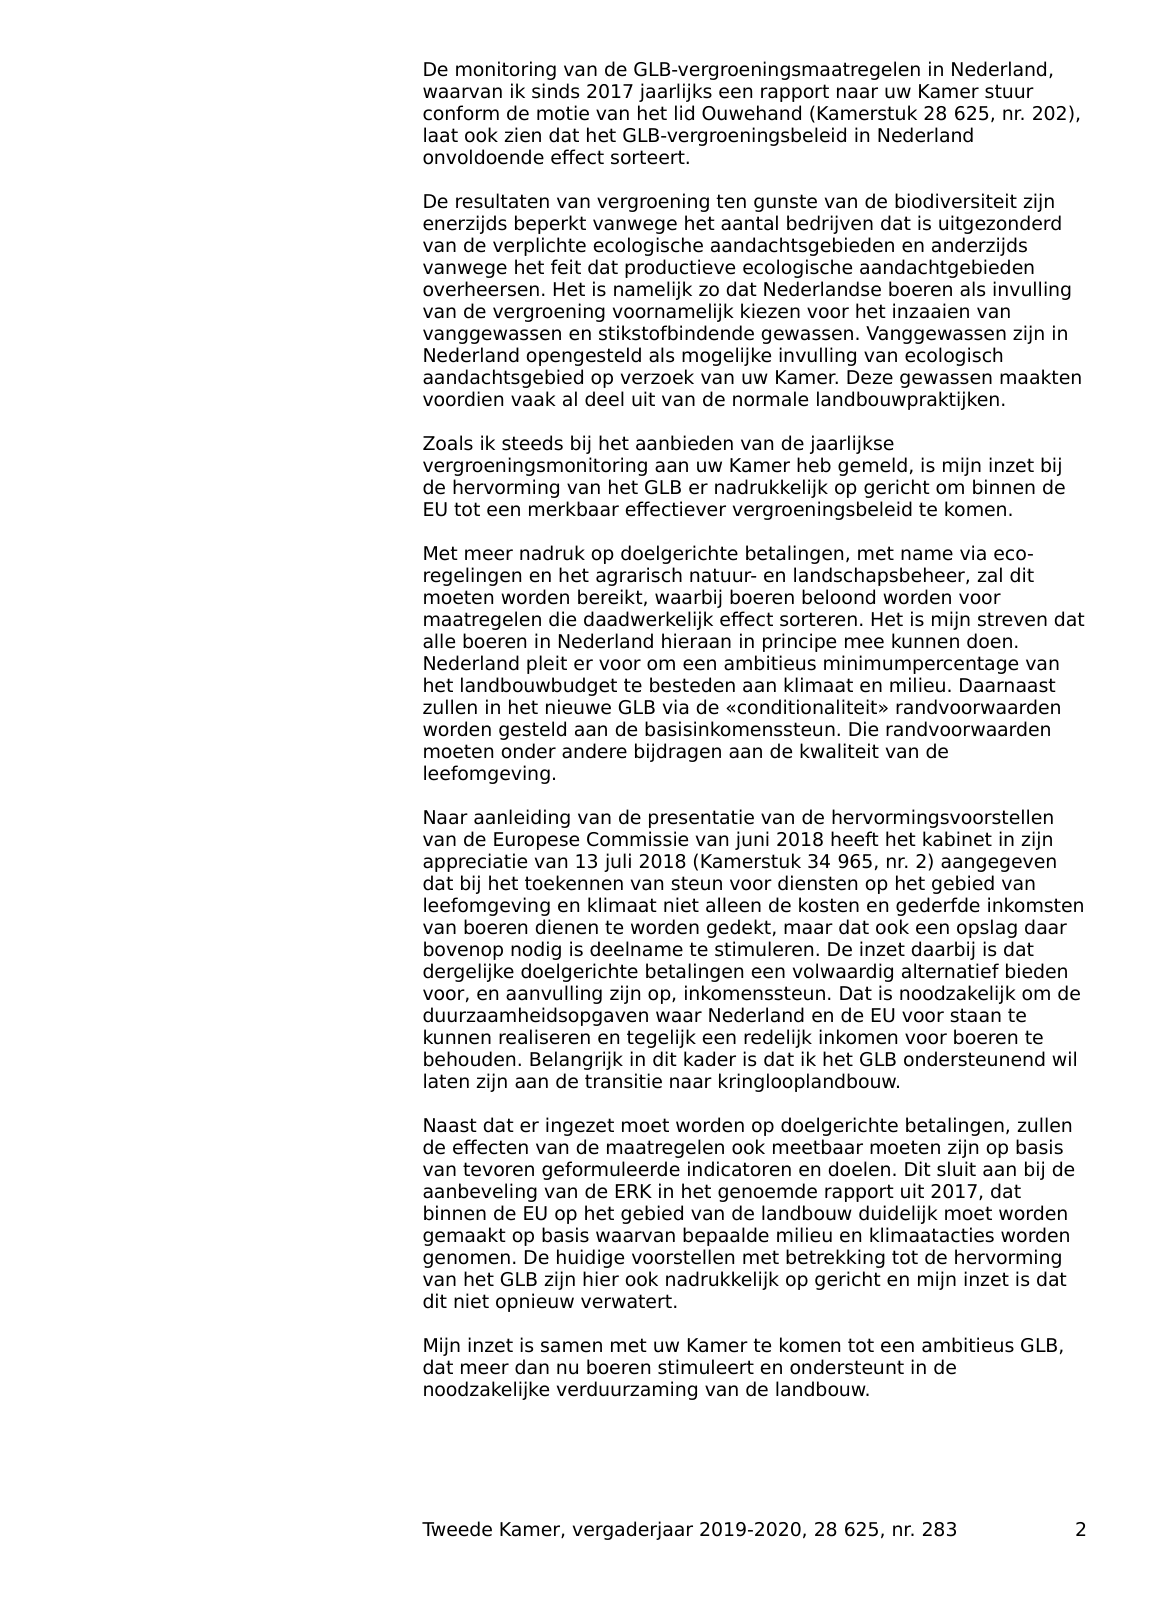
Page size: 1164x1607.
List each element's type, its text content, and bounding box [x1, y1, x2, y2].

text Met meer nadruk op doelgerichte betalingen, met name via eco-regelingen en het agrarisch natuur- en landschapsbeheer, zal dit moeten worden bereikt, waarbij boeren beloond worden voor maatregelen die daadwerkelijk effect sorteren. Het is mijn streven dat alle boeren in Nederland hieraan in principe mee kunnen doen. Nederland pleit er voor om een ambitieus minimumpercentage van het landbouwbudget te besteden aan klimaat en milieu. Daarnaast zullen in het nieuwe GLB via de «conditionaliteit» randvoorwaarden worden gesteld aan de basisinkomenssteun. Die randvoorwaarden moeten onder andere bijdragen aan de kwaliteit van de leefomgeving. [422, 543, 1087, 785]
text De resultaten van vergroening ten gunste van de biodiversiteit zijn enerzijds beperkt vanwege het aantal bedrijven dat is uitgezonderd van de verplichte ecologische aandachtsgebieden en anderzijds vanwege het feit dat productieve ecologische aandachtgebieden overheersen. Het is namelijk zo dat Nederlandse boeren als invulling van de vergroening voornamelijk kiezen voor het inzaaien van vanggewassen en stikstofbindende gewassen. Vanggewassen zijn in Nederland opengesteld als mogelijke invulling van ecologisch aandachtsgebied op verzoek van uw Kamer. Deze gewassen maakten voordien vaak al deel uit van de normale landbouwpraktijken. [422, 191, 1087, 411]
text Mijn inzet is samen met uw Kamer te komen tot een ambitieus GLB, dat meer dan nu boeren stimuleert en ondersteunt in de noodzakelijke verduurzaming van de landbouw. [422, 1335, 1087, 1401]
text Naast dat er ingezet moet worden op doelgerichte betalingen, zullen de effecten van de maatregelen ook meetbaar moeten zijn op basis van tevoren geformuleerde indicatoren en doelen. Dit sluit aan bij de aanbeveling van de ERK in het genoemde rapport uit 2017, dat binnen de EU op het gebied van de landbouw duidelijk moet worden gemaakt op basis waarvan bepaalde milieu en klimaatacties worden genomen. De huidige voorstellen met betrekking tot de hervorming van het GLB zijn hier ook nadrukkelijk op gericht en mijn inzet is dat dit niet opnieuw verwatert. [422, 1115, 1087, 1313]
text Zoals ik steeds bij het aanbieden van de jaarlijkse vergroeningsmonitoring aan uw Kamer heb gemeld, is mijn inzet bij de hervorming van het GLB er nadrukkelijk op gericht om binnen de EU tot een merkbaar effectiever vergroeningsbeleid te komen. [422, 433, 1087, 521]
text De monitoring van de GLB-vergroeningsmaatregelen in Nederland, waarvan ik sinds 2017 jaarlijks een rapport naar uw Kamer stuur conform de motie van het lid Ouwehand (Kamerstuk 28 625, nr. 202), laat ook zien dat het GLB-vergroeningsbeleid in Nederland onvoldoende effect sorteert. [422, 59, 1087, 169]
text Naar aanleiding van de presentatie van de hervormingsvoorstellen van de Europese Commissie van juni 2018 heeft het kabinet in zijn appreciatie van 13 juli 2018 (Kamerstuk 34 965, nr. 2) aangegeven dat bij het toekennen van steun voor diensten op het gebied van leefomgeving en klimaat niet alleen de kosten en gederfde inkomsten van boeren dienen te worden gedekt, maar dat ook een opslag daar bovenop nodig is deelname te stimuleren. De inzet daarbij is dat dergelijke doelgerichte betalingen een volwaardig alternatief bieden voor, en aanvulling zijn op, inkomenssteun. Dat is noodzakelijk om de duurzaamheidsopgaven waar Nederland en de EU voor staan te kunnen realiseren en tegelijk een redelijk inkomen voor boeren te behouden. Belangrijk in dit kader is dat ik het GLB ondersteunend wil laten zijn aan de transitie naar kringlooplandbouw. [422, 807, 1087, 1093]
